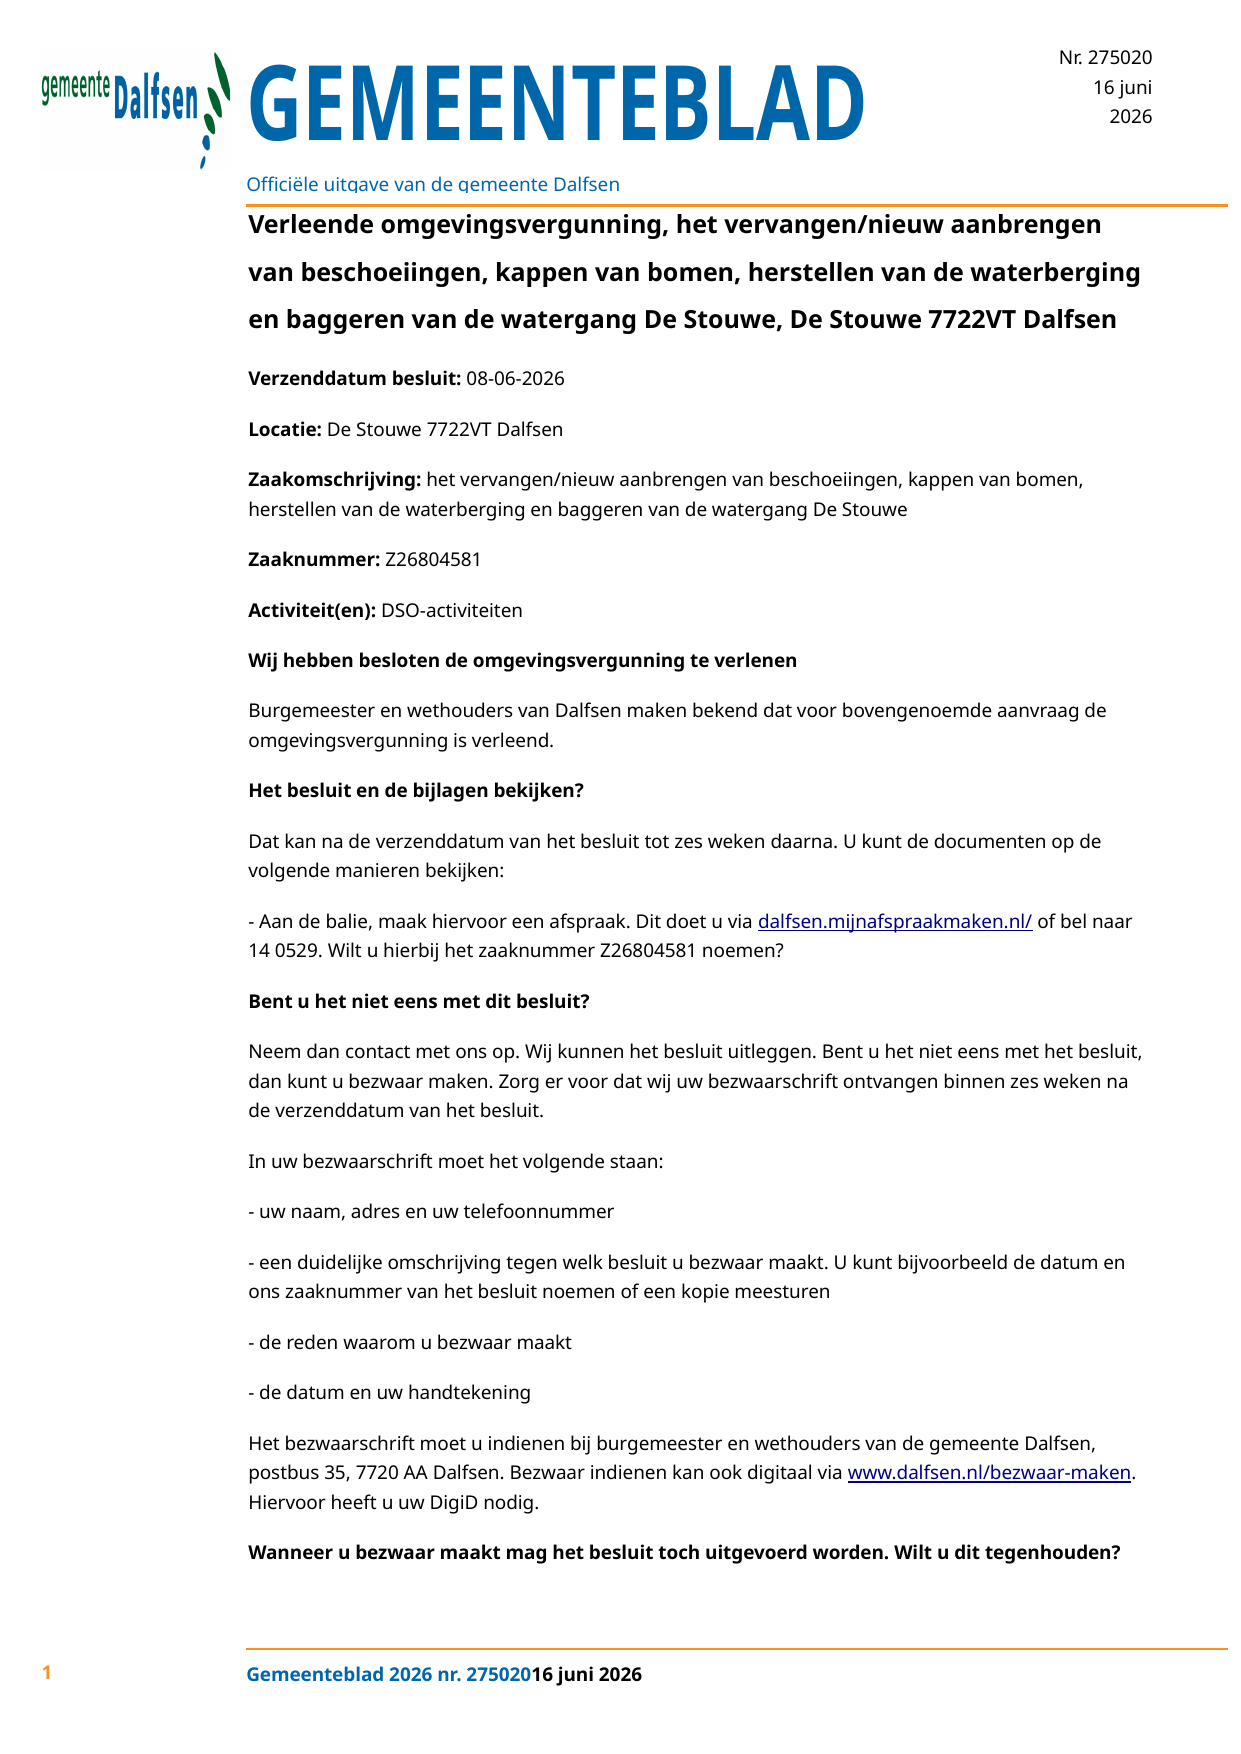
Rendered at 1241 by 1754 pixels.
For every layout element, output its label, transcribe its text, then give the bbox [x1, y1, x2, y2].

text Activiteit(en): DSO-activiteiten [248, 597, 1152, 622]
text Locatie: De Stouwe 7722VT Dalfsen [248, 416, 1152, 442]
text Bent u het niet eens met dit besluit? [248, 988, 1152, 1014]
text Wij hebben besloten de omgevingsvergunning te verlenen [248, 647, 1152, 673]
text - Aan de balie, maak hiervoor een afspraak. Dit doet u via dalfsen.mijnafspraakmaken.nl/ of bel naar 14 0529. Wilt u hierbij het zaaknummer Z26804581 noemen? [248, 908, 1152, 963]
text - de datum en uw handtekening [248, 1379, 1152, 1405]
text Verleende omgevingsvergunning, het vervangen/nieuw aanbrengen van beschoeiingen, kappen van bomen, herstellen van de waterberging en baggeren van de watergang De Stouwe, De Stouwe 7722VT Dalfsen [248, 207, 1152, 336]
text Het besluit en de bijlagen bekijken? [248, 778, 1152, 803]
text - de reden waarom u bezwaar maakt [248, 1329, 1152, 1354]
text Wanneer u bezwaar maakt mag het besluit toch uitgevoerd worden. Wilt u dit tegenhouden? [248, 1539, 1152, 1565]
text Neem dan contact met ons op. Wij kunnen het besluit uitleggen. Bent u het niet eens met het besluit, dan kunt u bezwaar maken. Zorg er voor dat wij uw bezwaarschrift ontvangen binnen zes weken na de verzenddatum van het besluit. [248, 1038, 1152, 1123]
text - uw naam, adres en uw telefoonnummer [248, 1198, 1152, 1224]
text In uw bezwaarschrift moet het volgende staan: [248, 1148, 1152, 1174]
text Het bezwaarschrift moet u indienen bij burgemeester en wethouders van de gemeente Dalfsen, postbus 35, 7720 AA Dalfsen. Bezwaar indienen kan ook digitaal via www.dalfsen.nl/bezwaar-maken. Hiervoor heeft u uw DigiD nodig. [248, 1430, 1152, 1514]
text Verzenddatum besluit: 08-06-2026 [248, 366, 1152, 391]
text Dat kan na de verzenddatum van het besluit tot zes weken daarna. U kunt de documenten op de volgende manieren bekijken: [248, 828, 1152, 883]
text Burgemeester en wethouders van Dalfsen maken bekend dat voor bovengenoemde aanvraag de omgevingsvergunning is verleend. [248, 698, 1152, 753]
text - een duidelijke omschrijving tegen welk besluit u bezwaar maakt. U kunt bijvoorbeeld de datum en ons zaaknummer van het besluit noemen of een kopie meesturen [248, 1249, 1152, 1304]
text Zaaknummer: Z26804581 [248, 546, 1152, 572]
picture [41, 47, 231, 172]
text Zaakomschrijving: het vervangen/nieuw aanbrengen van beschoeiingen, kappen van bomen, herstellen van de waterberging en baggeren van de watergang De Stouwe [248, 466, 1152, 522]
